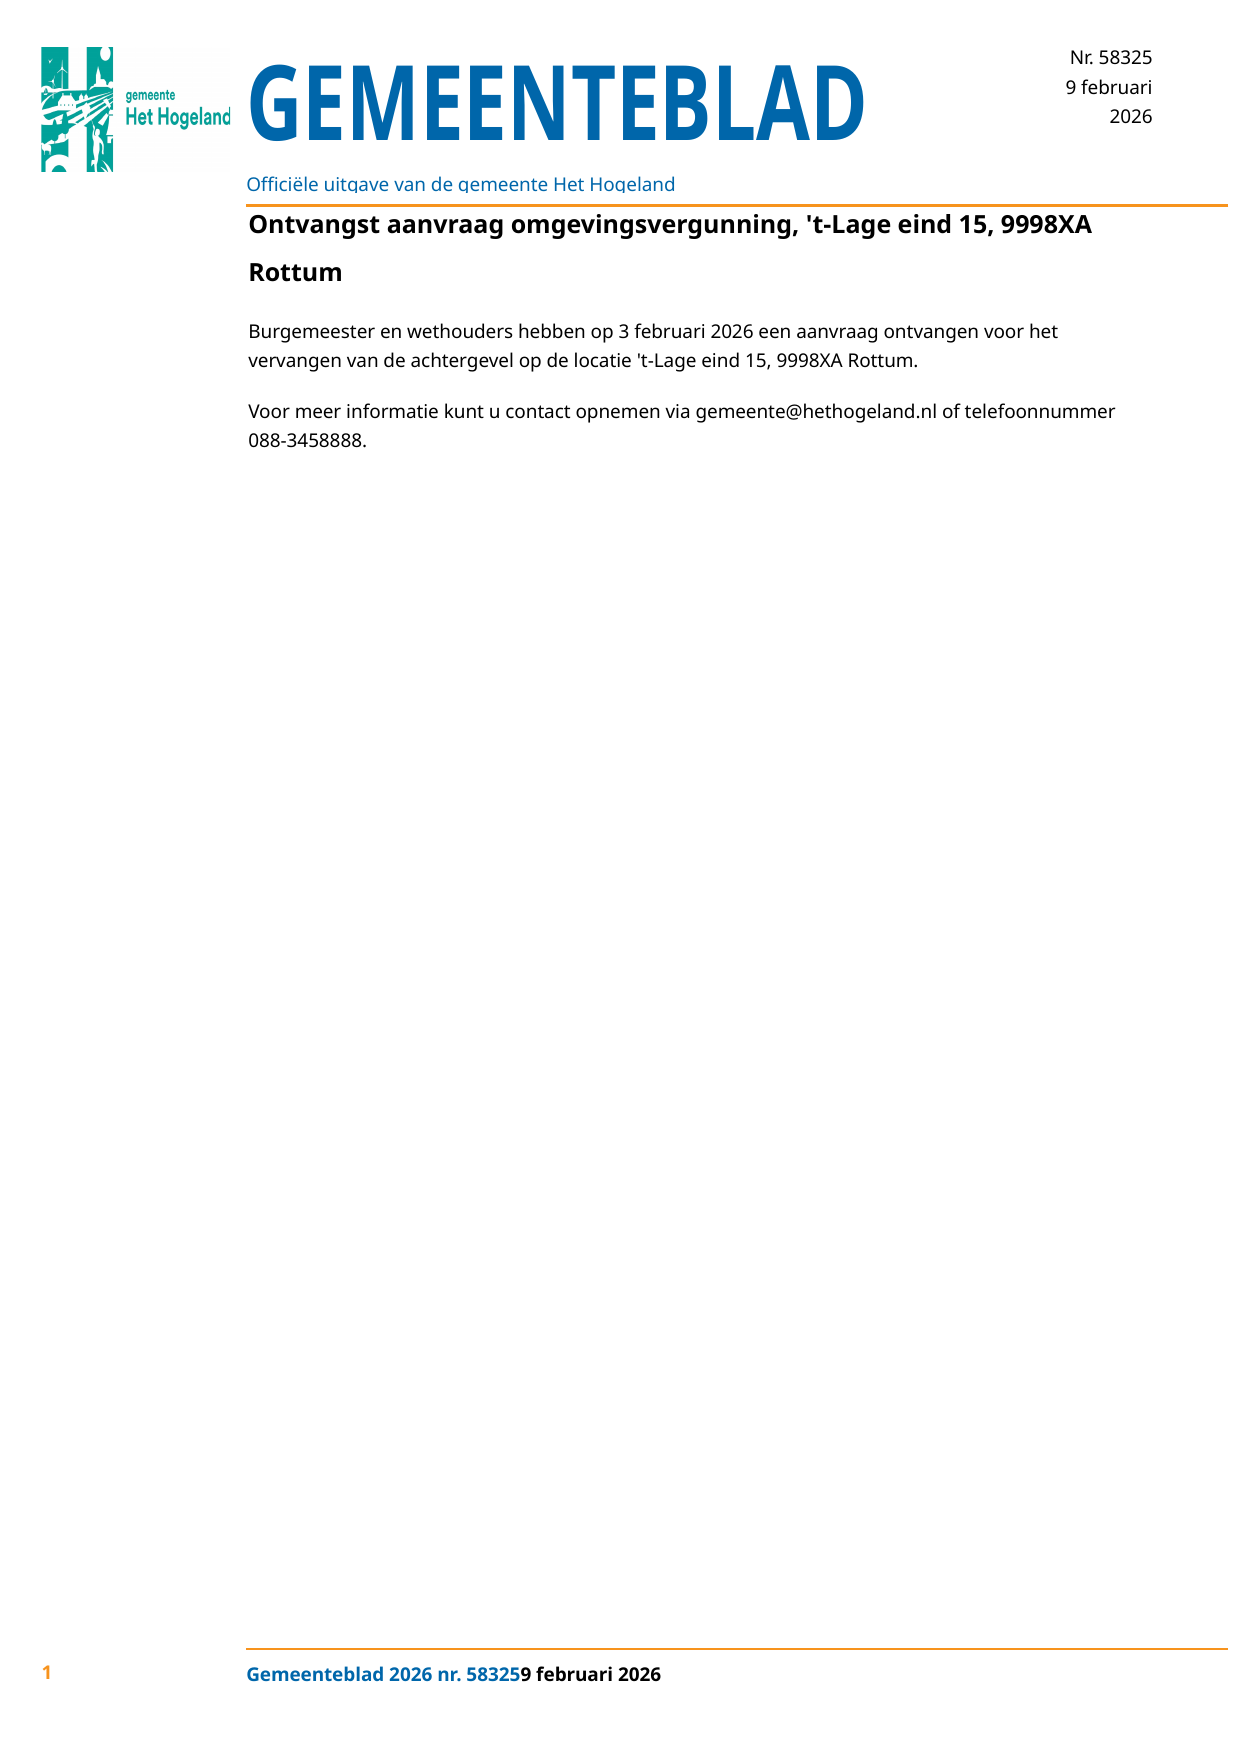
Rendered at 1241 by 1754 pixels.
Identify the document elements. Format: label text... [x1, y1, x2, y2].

text Ontvangst aanvraag omgevingsvergunning, 't-Lage eind 15, 9998XA Rottum [248, 207, 1152, 288]
text Burgemeester en wethouders hebben op 3 februari 2026 een aanvraag ontvangen voor het vervangen van de achtergevel op de locatie 't-Lage eind 15, 9998XA Rottum. [248, 318, 1152, 373]
picture [41, 47, 231, 172]
text Voor meer informatie kunt u contact opnemen via gemeente@hethogeland.nl of telefoonnummer 088-3458888. [248, 398, 1152, 453]
